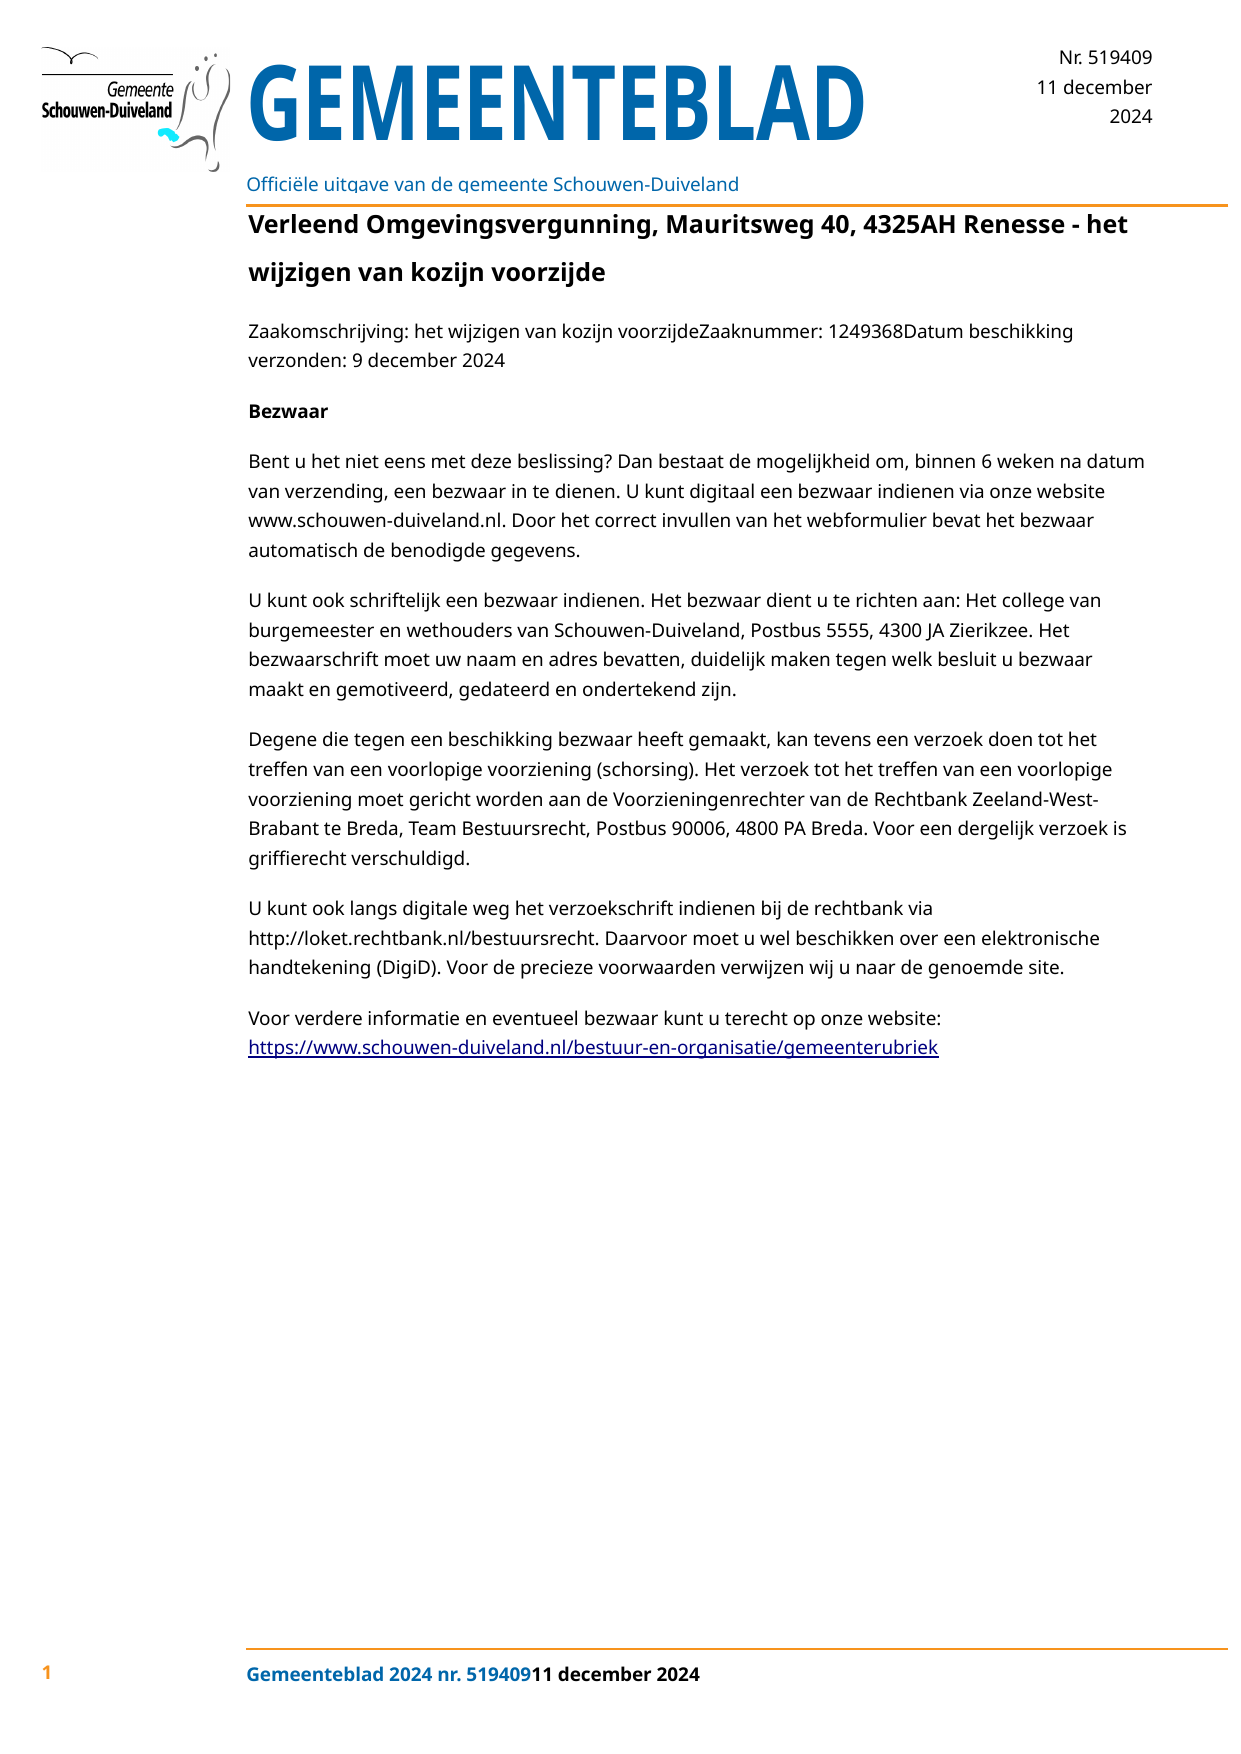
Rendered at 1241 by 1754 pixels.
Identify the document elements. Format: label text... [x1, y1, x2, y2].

text U kunt ook schriftelijk een bezwaar indienen. Het bezwaar dient u te richten aan: Het college van burgemeester en wethouders van Schouwen-Duiveland, Postbus 5555, 4300 JA Zierikzee. Het bezwaarschrift moet uw naam en adres bevatten, duidelijk maken tegen welk besluit u bezwaar maakt en gemotiveerd, gedateerd en ondertekend zijn. [248, 587, 1152, 702]
text Zaakomschrijving: het wijzigen van kozijn voorzijdeZaaknummer: 1249368Datum beschikking verzonden: 9 december 2024 [248, 318, 1152, 373]
text Verleend Omgevingsvergunning, Mauritsweg 40, 4325AH Renesse - het wijzigen van kozijn voorzijde [248, 207, 1152, 288]
text Voor verdere informatie en eventueel bezwaar kunt u terecht op onze website: https://www.schouwen-duiveland.nl/bestuur-en-organisatie/gemeenterubriek [248, 1005, 1152, 1060]
text Degene die tegen een beschikking bezwaar heeft gemaakt, kan tevens een verzoek doen tot het treffen van een voorlopige voorziening (schorsing). Het verzoek tot het treffen van een voorlopige voorziening moet gericht worden aan de Voorzieningenrechter van de Rechtbank Zeeland-West-Brabant te Breda, Team Bestuursrecht, Postbus 90006, 4800 PA Breda. Voor een dergelijk verzoek is griffierecht verschuldigd. [248, 727, 1152, 871]
picture [41, 47, 231, 172]
text Bezwaar [248, 398, 1152, 424]
text U kunt ook langs digitale weg het verzoekschrift indienen bij de rechtbank via http://loket.rechtbank.nl/bestuursrecht. Daarvoor moet u wel beschikken over een elektronische handtekening (DigiD). Voor de precieze voorwaarden verwijzen wij u naar de genoemde site. [248, 895, 1152, 980]
text Bent u het niet eens met deze beslissing? Dan bestaat de mogelijkheid om, binnen 6 weken na datum van verzending, een bezwaar in te dienen. U kunt digitaal een bezwaar indienen via onze website www.schouwen-duiveland.nl. Door het correct invullen van het webformulier bevat het bezwaar automatisch de benodigde gegevens. [248, 448, 1152, 563]
